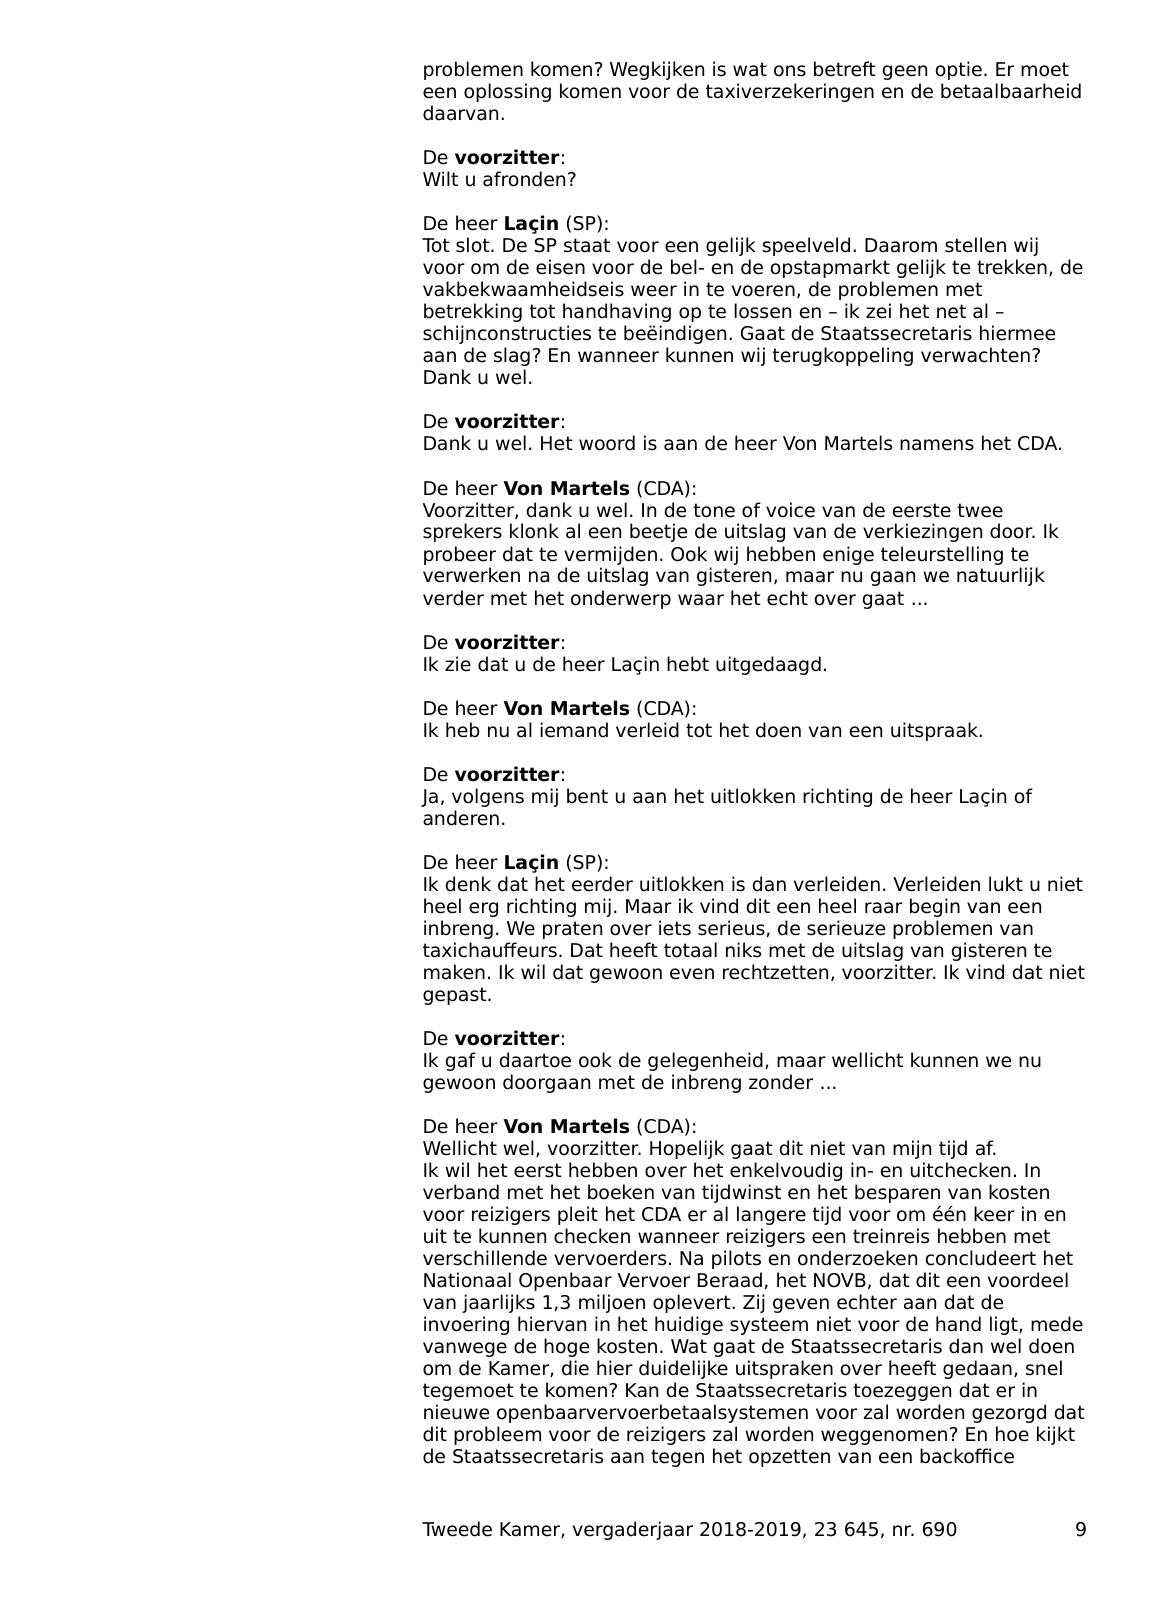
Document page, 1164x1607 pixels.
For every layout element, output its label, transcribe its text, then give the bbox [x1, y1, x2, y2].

text Wellicht wel, voorzitter. Hopelijk gaat dit niet van mijn tijd af. [422, 1138, 1087, 1160]
text De voorzitter: [422, 1028, 1087, 1050]
text Dank u wel. [422, 367, 1087, 389]
text De voorzitter: [422, 411, 1087, 433]
text De voorzitter: [422, 632, 1087, 653]
text De heer Laçin (SP): [422, 213, 1087, 235]
text De heer Laçin (SP): [422, 852, 1087, 874]
text Ik gaf u daartoe ook de gelegenheid, maar wellicht kunnen we nu gewoon doorgaan met de inbreng zonder ... [422, 1050, 1087, 1094]
text Voorzitter, dank u wel. In de tone of voice van de eerste twee sprekers klonk al een beetje de uitslag van de verkiezingen door. Ik probeer dat te vermijden. Ook wij hebben enige teleurstelling te verwerken na de uitslag van gisteren, maar nu gaan we natuurlijk verder met het onderwerp waar het echt over gaat ... [422, 499, 1087, 609]
text Dank u wel. Het woord is aan de heer Von Martels namens het CDA. [422, 433, 1087, 455]
text Ja, volgens mij bent u aan het uitlokken richting de heer Laçin of anderen. [422, 786, 1087, 830]
text De heer Von Martels (CDA): [422, 1116, 1087, 1138]
text Ik heb nu al iemand verleid tot het doen van een uitspraak. [422, 720, 1087, 742]
text Ik denk dat het eerder uitlokken is dan verleiden. Verleiden lukt u niet heel erg richting mij. Maar ik vind dit een heel raar begin van een inbreng. We praten over iets serieus, de serieuze problemen van taxichauffeurs. Dat heeft totaal niks met de uitslag van gisteren te maken. Ik wil dat gewoon even rechtzetten, voorzitter. Ik vind dat niet gepast. [422, 874, 1087, 1006]
text problemen komen? Wegkijken is wat ons betreft geen optie. Er moet een oplossing komen voor de taxiverzekeringen en de betaalbaarheid daarvan. [422, 59, 1087, 125]
text De voorzitter: [422, 764, 1087, 786]
text Ik wil het eerst hebben over het enkelvoudig in- en uitchecken. In verband met het boeken van tijdwinst en het besparen van kosten voor reizigers pleit het CDA er al langere tijd voor om één keer in en uit te kunnen checken wanneer reizigers een treinreis hebben met verschillende vervoerders. Na pilots en onderzoeken concludeert het Nationaal Openbaar Vervoer Beraad, het NOVB, dat dit een voordeel van jaarlijks 1,3 miljoen oplevert. Zij geven echter aan dat de invoering hiervan in het huidige systeem niet voor de hand ligt, mede vanwege de hoge kosten. Wat gaat de Staatssecretaris dan wel doen om de Kamer, die hier duidelijke uitspraken over heeft gedaan, snel tegemoet te komen? Kan de Staatssecretaris toezeggen dat er in nieuwe openbaarvervoerbetaalsystemen voor zal worden gezorgd dat dit probleem voor de reizigers zal worden weggenomen? En hoe kijkt de Staatssecretaris aan tegen het opzetten van een backoffice [422, 1160, 1087, 1468]
text De heer Von Martels (CDA): [422, 477, 1087, 499]
text De voorzitter: [422, 147, 1087, 169]
text Tot slot. De SP staat voor een gelijk speelveld. Daarom stellen wij voor om de eisen voor de bel- en de opstapmarkt gelijk te trekken, de vakbekwaamheidseis weer in te voeren, de problemen met betrekking tot handhaving op te lossen en – ik zei het net al – schijnconstructies te beëindigen. Gaat de Staatssecretaris hiermee aan de slag? En wanneer kunnen wij terugkoppeling verwachten? [422, 235, 1087, 367]
text Ik zie dat u de heer Laçin hebt uitgedaagd. [422, 653, 1087, 676]
text De heer Von Martels (CDA): [422, 698, 1087, 720]
text Wilt u afronden? [422, 169, 1087, 191]
